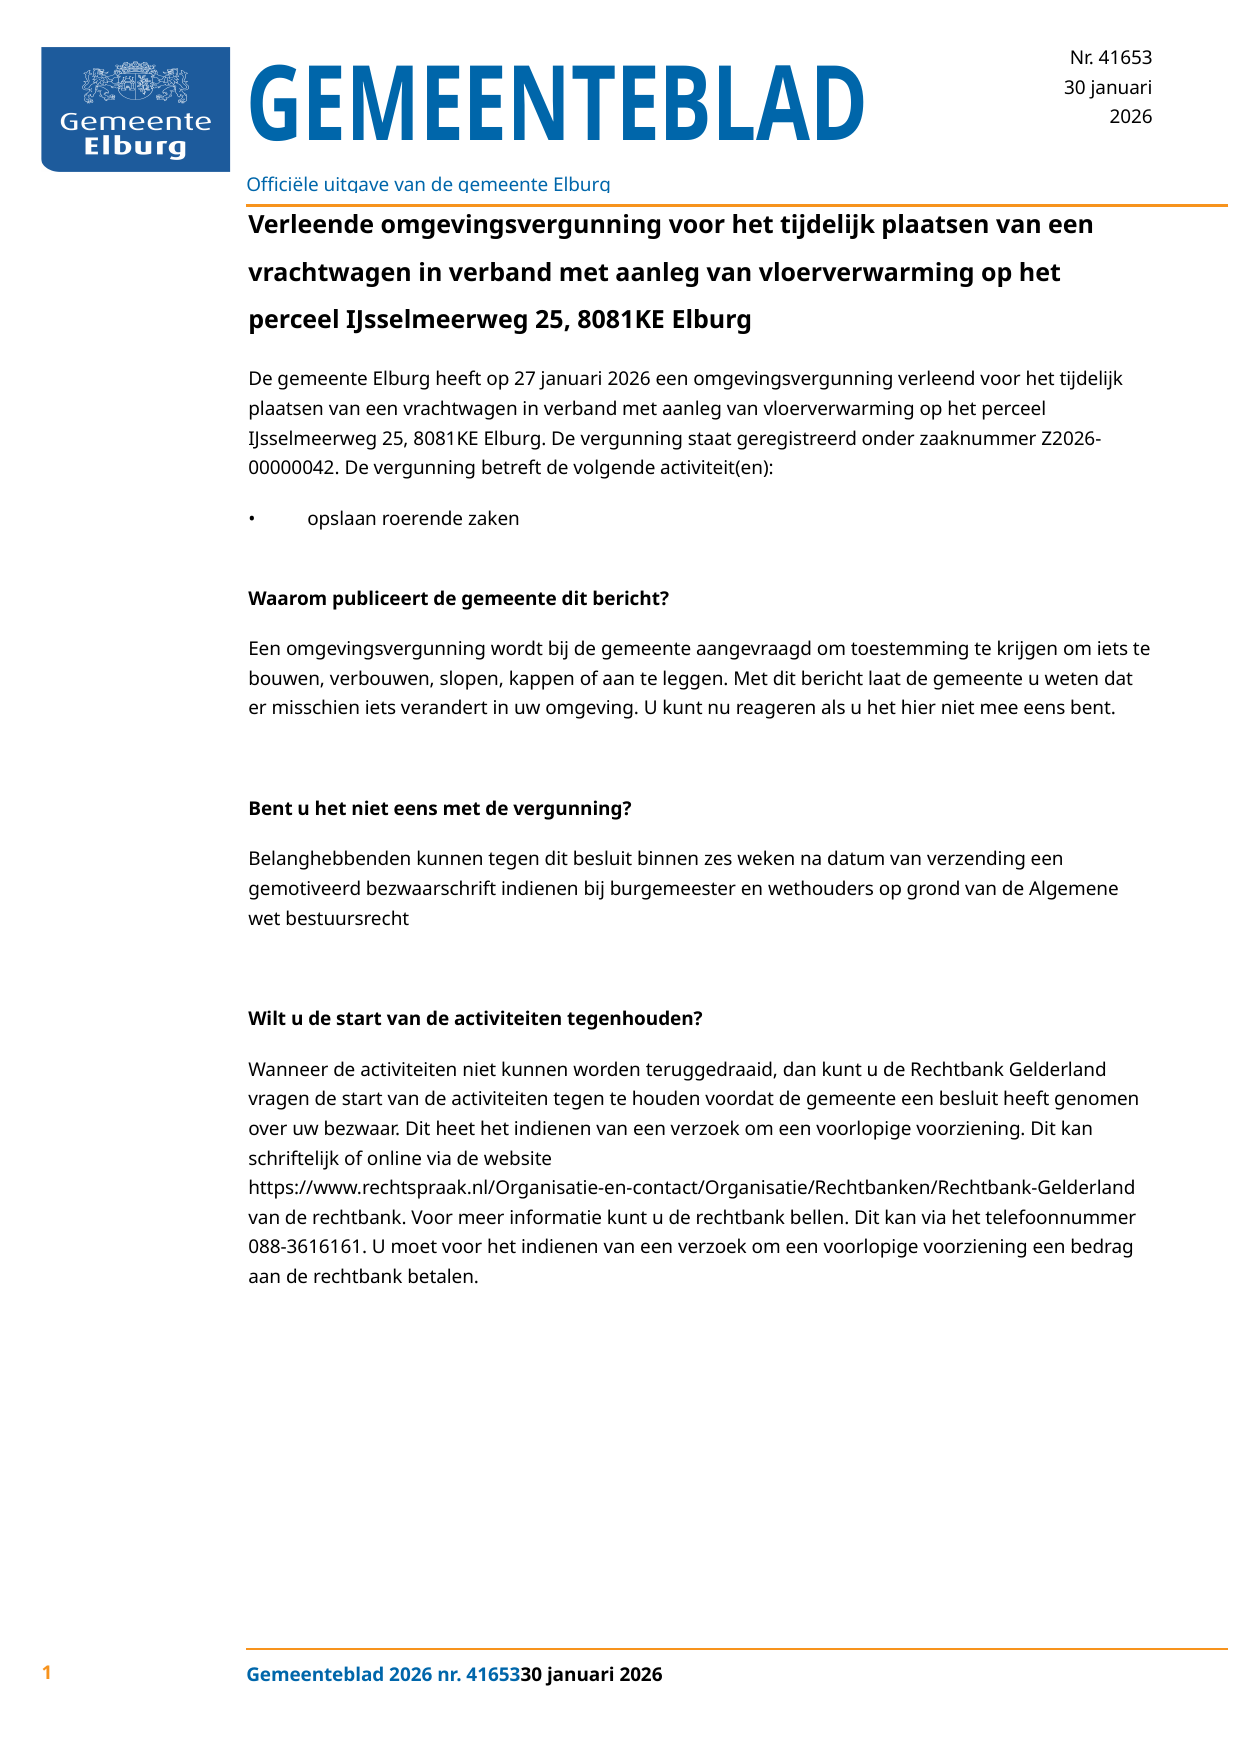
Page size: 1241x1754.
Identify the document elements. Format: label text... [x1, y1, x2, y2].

picture [41, 47, 231, 172]
text Belanghebbenden kunnen tegen dit besluit binnen zes weken na datum van verzending een gemotiveerd bezwaarschrift indienen bij burgemeester en wethouders op grond van de Algemene wet bestuursrecht [248, 846, 1152, 930]
text Wilt u de start van de activiteiten tegenhouden? [248, 1006, 1152, 1031]
text Een omgevingsvergunning wordt bij de gemeente aangevraagd om toestemming te krijgen om iets te bouwen, verbouwen, slopen, kappen of aan te leggen. Met dit bericht laat de gemeente u weten dat er misschien iets verandert in uw omgeving. U kunt nu reageren als u het hier niet mee eens bent. [248, 635, 1152, 720]
text De gemeente Elburg heeft op 27 januari 2026 een omgevingsvergunning verleend voor het tijdelijk plaatsen van een vrachtwagen in verband met aanleg van vloerverwarming op het perceel IJsselmeerweg 25, 8081KE Elburg. De vergunning staat geregistreerd onder zaaknummer Z2026-00000042. De vergunning betreft de volgende activiteit(en): [248, 366, 1152, 480]
list opslaan roerende zaken [248, 505, 1152, 530]
text Wanneer de activiteiten niet kunnen worden teruggedraaid, dan kunt u de Rechtbank Gelderland vragen de start van de activiteiten tegen te houden voordat de gemeente een besluit heeft genomen over uw bezwaar. Dit heet het indienen van een verzoek om een voorlopige voorziening. Dit kan schriftelijk of online via de website https://www.rechtspraak.nl/Organisatie-en-contact/Organisatie/Rechtbanken/Rechtbank-Gelderland van de rechtbank. Voor meer informatie kunt u de rechtbank bellen. Dit kan via het telefoonnummer 088-3616161. U moet voor het indienen van een verzoek om een voorlopige voorziening een bedrag aan de rechtbank betalen. [248, 1056, 1152, 1289]
text Verleende omgevingsvergunning voor het tijdelijk plaatsen van een vrachtwagen in verband met aanleg van vloerverwarming op het perceel IJsselmeerweg 25, 8081KE Elburg [248, 207, 1152, 336]
text Waarom publiceert de gemeente dit bericht? [248, 585, 1152, 610]
text Bent u het niet eens met de vergunning? [248, 795, 1152, 821]
